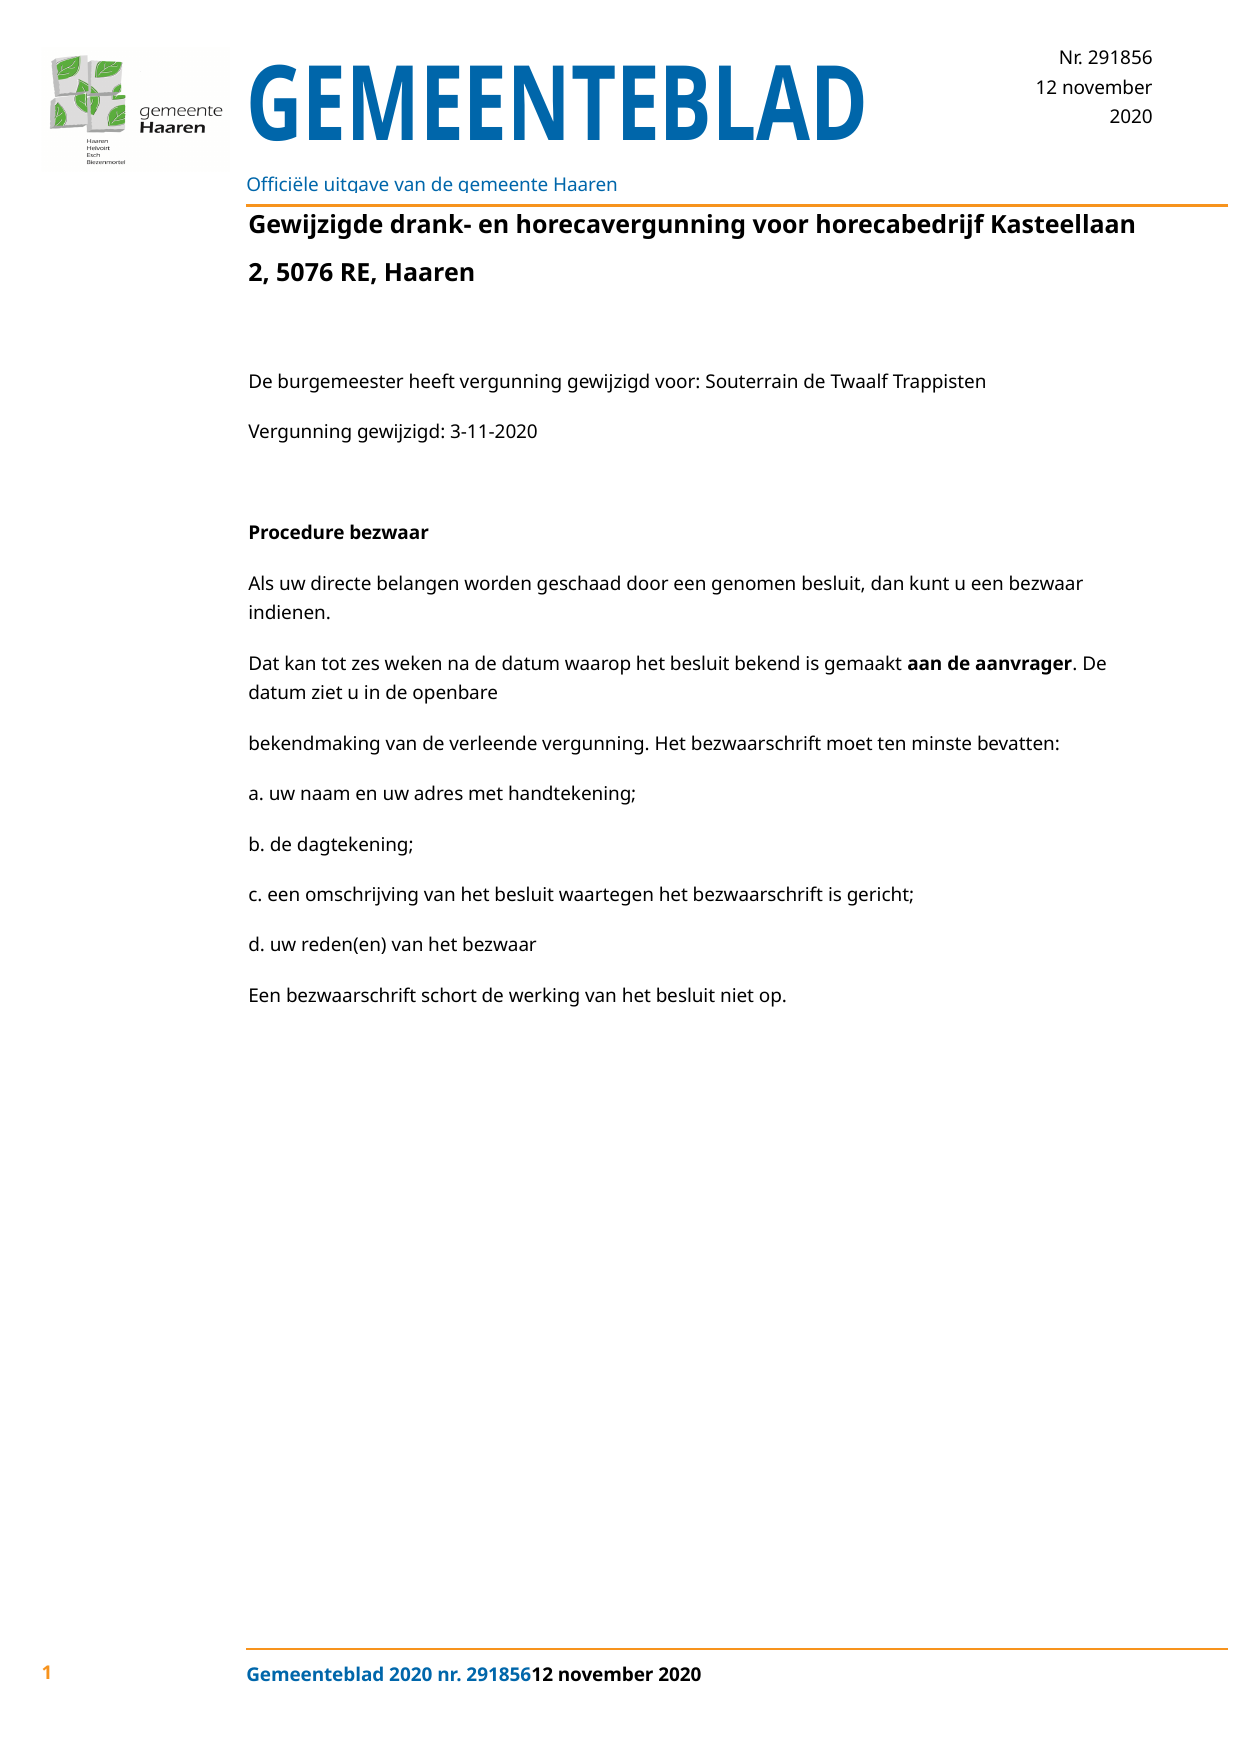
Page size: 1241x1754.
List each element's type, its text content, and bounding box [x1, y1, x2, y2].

text a. uw naam en uw adres met handtekening; [248, 780, 1152, 806]
text Dat kan tot zes weken na de datum waarop het besluit bekend is gemaakt aan de aanvrager. De datum ziet u in de openbare [248, 650, 1152, 705]
text Als uw directe belangen worden geschaad door een genomen besluit, dan kunt u een bezwaar indienen. [248, 570, 1152, 625]
text Een bezwaarschrift schort de werking van het besluit niet op. [248, 982, 1152, 1008]
text d. uw reden(en) van het bezwaar [248, 932, 1152, 957]
picture [41, 47, 231, 172]
text b. de dagtekening; [248, 831, 1152, 857]
text Vergunning gewijzigd: 3-11-2020 [248, 419, 1152, 444]
text c. een omschrijving van het besluit waartegen het bezwaarschrift is gericht; [248, 881, 1152, 907]
text Procedure bezwaar [248, 519, 1152, 545]
text bekendmaking van de verleende vergunning. Het bezwaarschrift moet ten minste bevatten: [248, 730, 1152, 756]
text Gewijzigde drank- en horecavergunning voor horecabedrijf Kasteellaan 2, 5076 RE, Haaren [248, 207, 1152, 288]
text De burgemeester heeft vergunning gewijzigd voor: Souterrain de Twaalf Trappisten [248, 368, 1152, 394]
